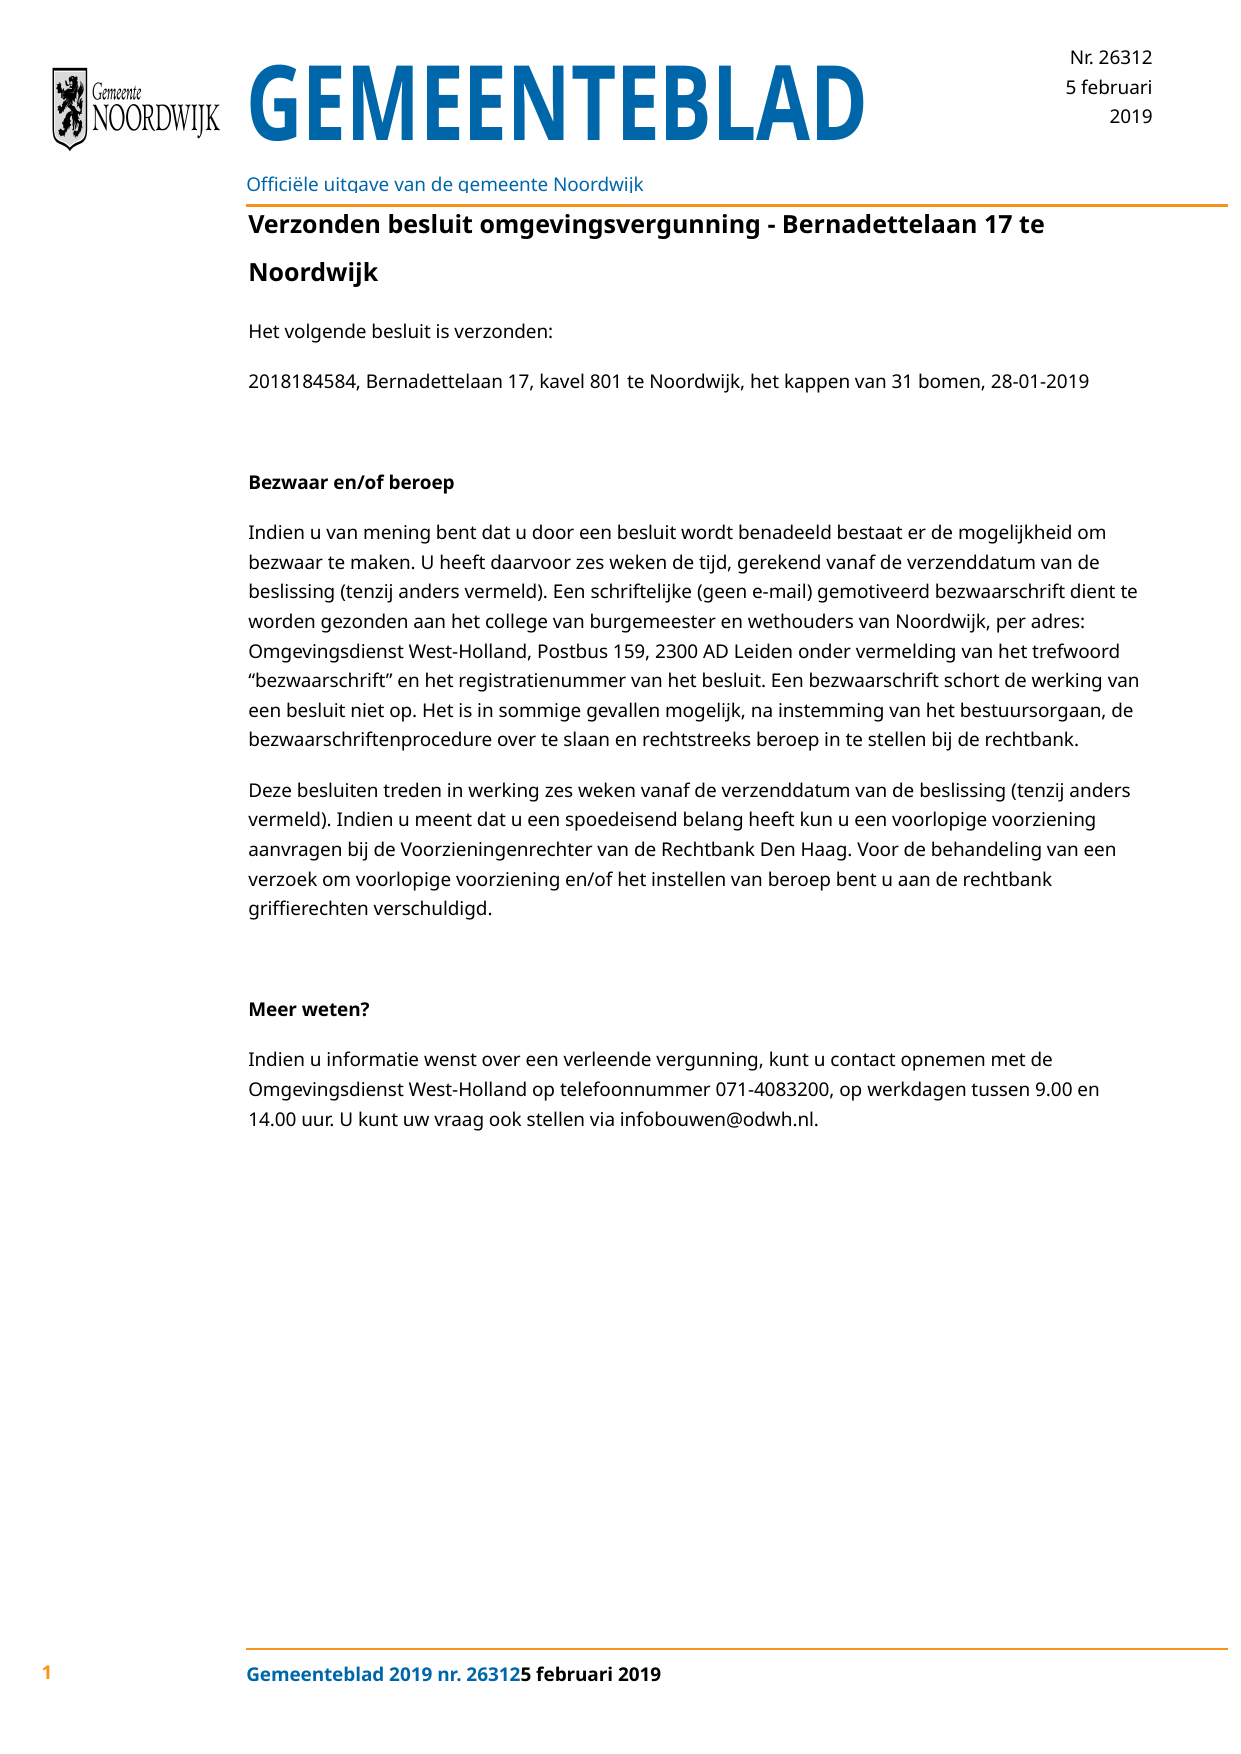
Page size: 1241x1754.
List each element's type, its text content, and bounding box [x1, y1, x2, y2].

picture [41, 47, 231, 172]
text Indien u van mening bent dat u door een besluit wordt benadeeld bestaat er de mogelijkheid om bezwaar te maken. U heeft daarvoor zes weken de tijd, gerekend vanaf de verzenddatum van de beslissing (tenzij anders vermeld). Een schriftelijke (geen e-mail) gemotiveerd bezwaarschrift dient te worden gezonden aan het college van burgemeester en wethouders van Noordwijk, per adres: Omgevingsdienst West-Holland, Postbus 159, 2300 AD Leiden onder vermelding van het trefwoord “bezwaarschrift” en het registratienummer van het besluit. Een bezwaarschrift schort de werking van een besluit niet op. Het is in sommige gevallen mogelijk, na instemming van het bestuursorgaan, de bezwaarschriftenprocedure over te slaan en rechtstreeks beroep in te stellen bij de rechtbank. [248, 519, 1152, 752]
text Het volgende besluit is verzonden: [248, 318, 1152, 344]
text Meer weten? [248, 996, 1152, 1022]
text Bezwaar en/of beroep [248, 469, 1152, 495]
text Indien u informatie wenst over een verleende vergunning, kunt u contact opnemen met de Omgevingsdienst West-Holland op telefoonnummer 071-4083200, op werkdagen tussen 9.00 en 14.00 uur. U kunt uw vraag ook stellen via infobouwen@odwh.nl. [248, 1047, 1152, 1132]
text Verzonden besluit omgevingsvergunning - Bernadettelaan 17 te Noordwijk [248, 207, 1152, 288]
text Deze besluiten treden in werking zes weken vanaf de verzenddatum van de beslissing (tenzij anders vermeld). Indien u meent dat u een spoedeisend belang heeft kun u een voorlopige voorziening aanvragen bij de Voorzieningenrechter van de Rechtbank Den Haag. Voor de behandeling van een verzoek om voorlopige voorziening en/of het instellen van beroep bent u aan de rechtbank griffierechten verschuldigd. [248, 777, 1152, 921]
text 2018184584, Bernadettelaan 17, kavel 801 te Noordwijk, het kappen van 31 bomen, 28-01-2019 [248, 368, 1152, 394]
